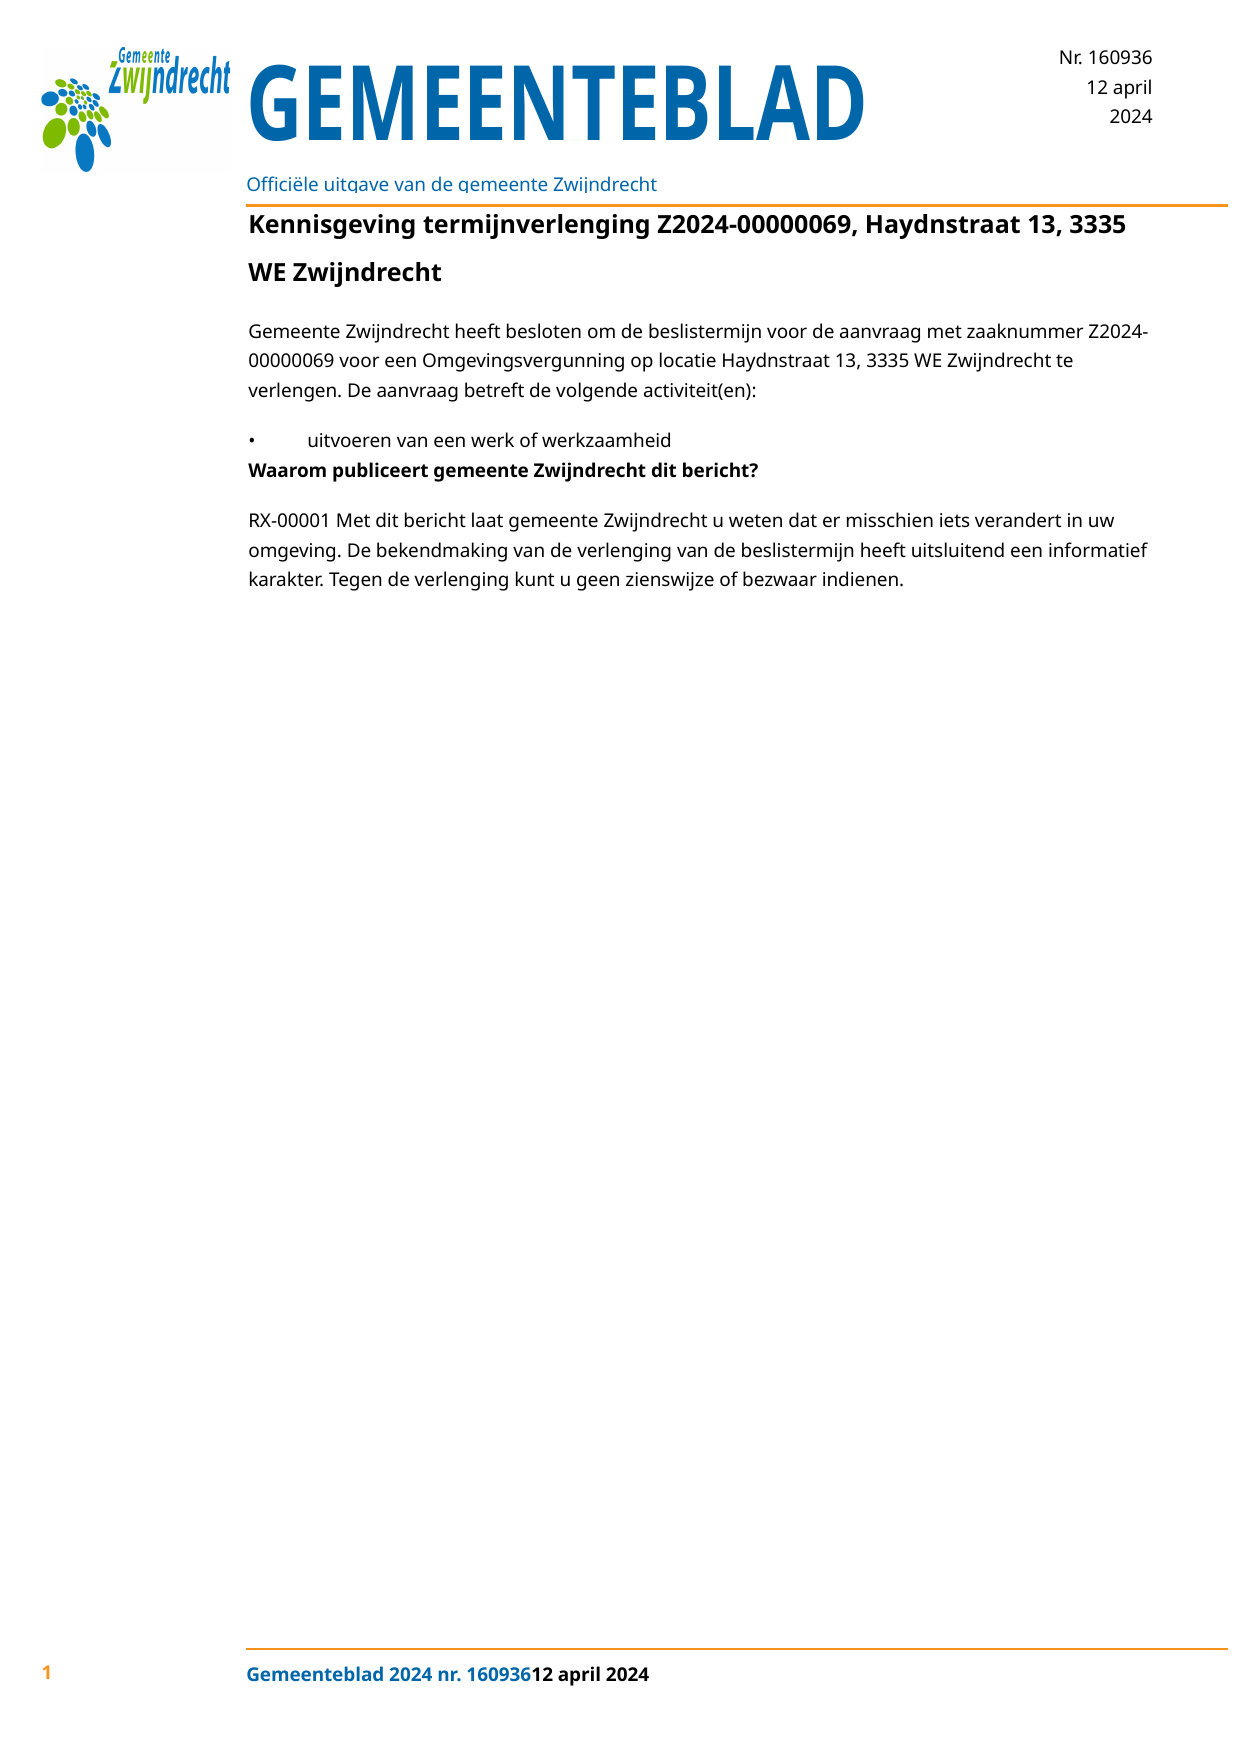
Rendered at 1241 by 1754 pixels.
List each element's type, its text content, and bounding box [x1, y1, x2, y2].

picture [41, 47, 231, 172]
text Waarom publiceert gemeente Zwijndrecht dit bericht? [248, 457, 1152, 483]
list uitvoeren van een werk of werkzaamheid [248, 427, 1152, 453]
text Kennisgeving termijnverlenging Z2024-00000069, Haydnstraat 13, 3335 WE Zwijndrecht [248, 207, 1152, 288]
text Gemeente Zwijndrecht heeft besloten om de beslistermijn voor de aanvraag met zaaknummer Z2024-00000069 voor een Omgevingsvergunning op locatie Haydnstraat 13, 3335 WE Zwijndrecht te verlengen. De aanvraag betreft de volgende activiteit(en): [248, 318, 1152, 403]
text RX-00001 Met dit bericht laat gemeente Zwijndrecht u weten dat er misschien iets verandert in uw omgeving. De bekendmaking van de verlenging van de beslistermijn heeft uitsluitend een informatief karakter. Tegen de verlenging kunt u geen zienswijze of bezwaar indienen. [248, 507, 1152, 592]
